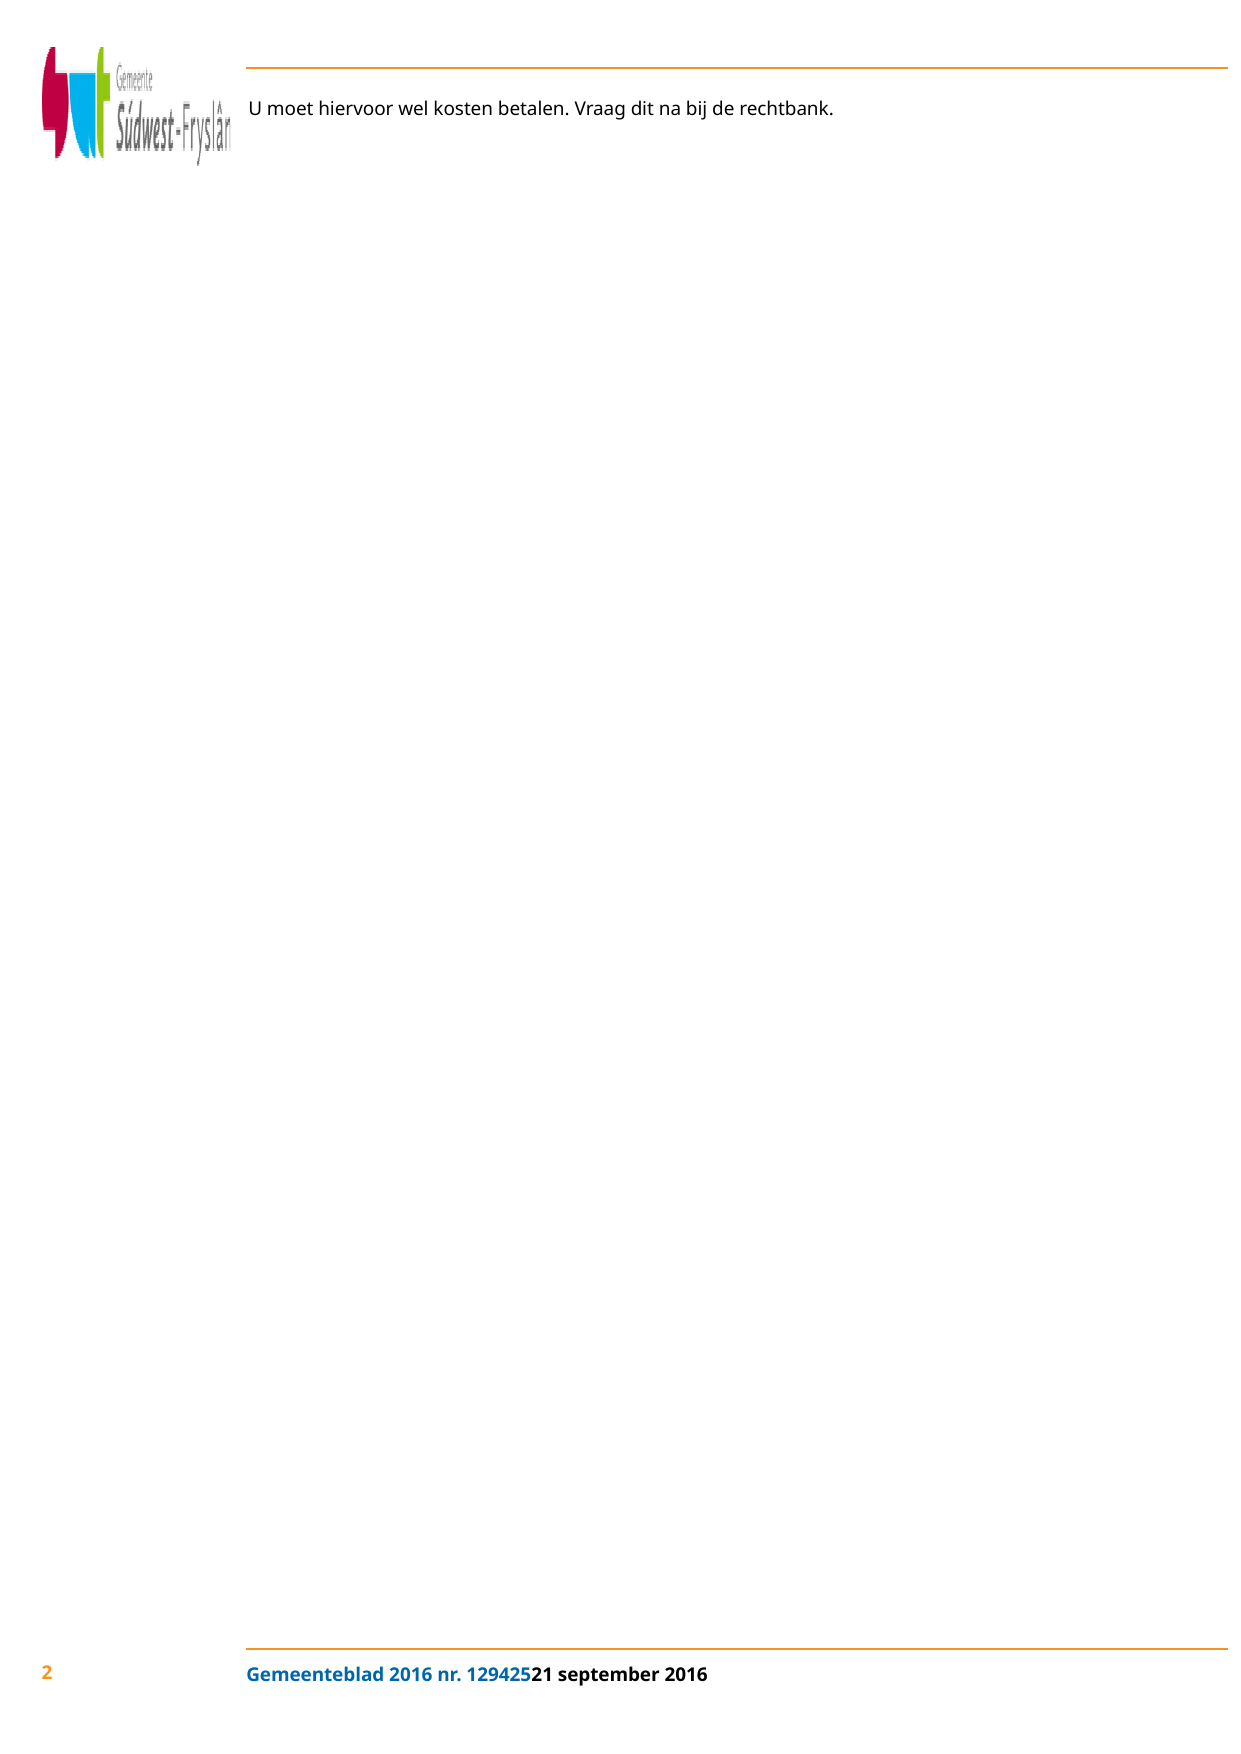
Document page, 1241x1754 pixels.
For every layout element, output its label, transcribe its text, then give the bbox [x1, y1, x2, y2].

text U moet hiervoor wel kosten betalen. Vraag dit na bij de rechtbank. [248, 95, 1152, 121]
picture [41, 47, 231, 172]
